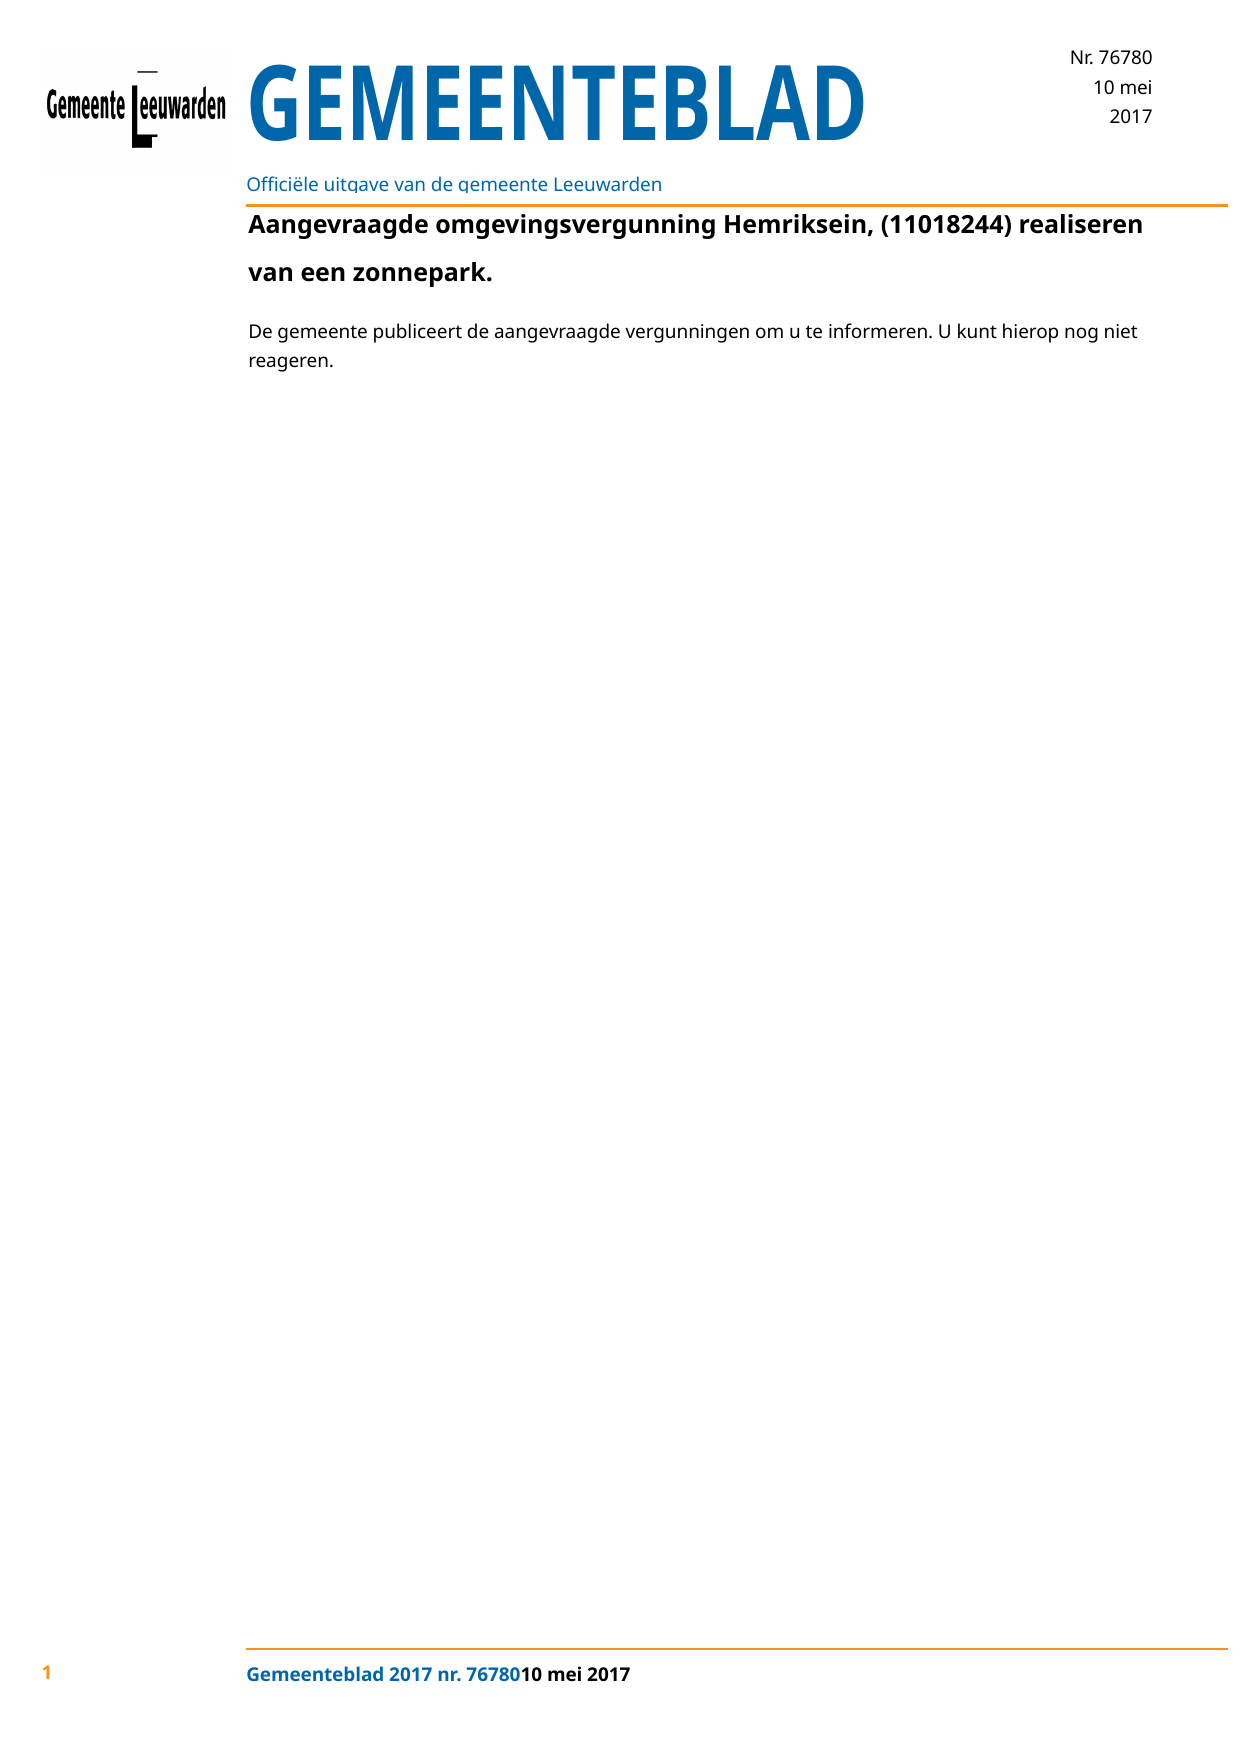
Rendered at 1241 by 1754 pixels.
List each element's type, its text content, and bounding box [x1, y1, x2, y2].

text Aangevraagde omgevingsvergunning Hemriksein, (11018244) realiseren van een zonnepark. [248, 207, 1152, 288]
picture [41, 47, 231, 172]
text De gemeente publiceert de aangevraagde vergunningen om u te informeren. U kunt hierop nog niet reageren. [248, 318, 1152, 373]
